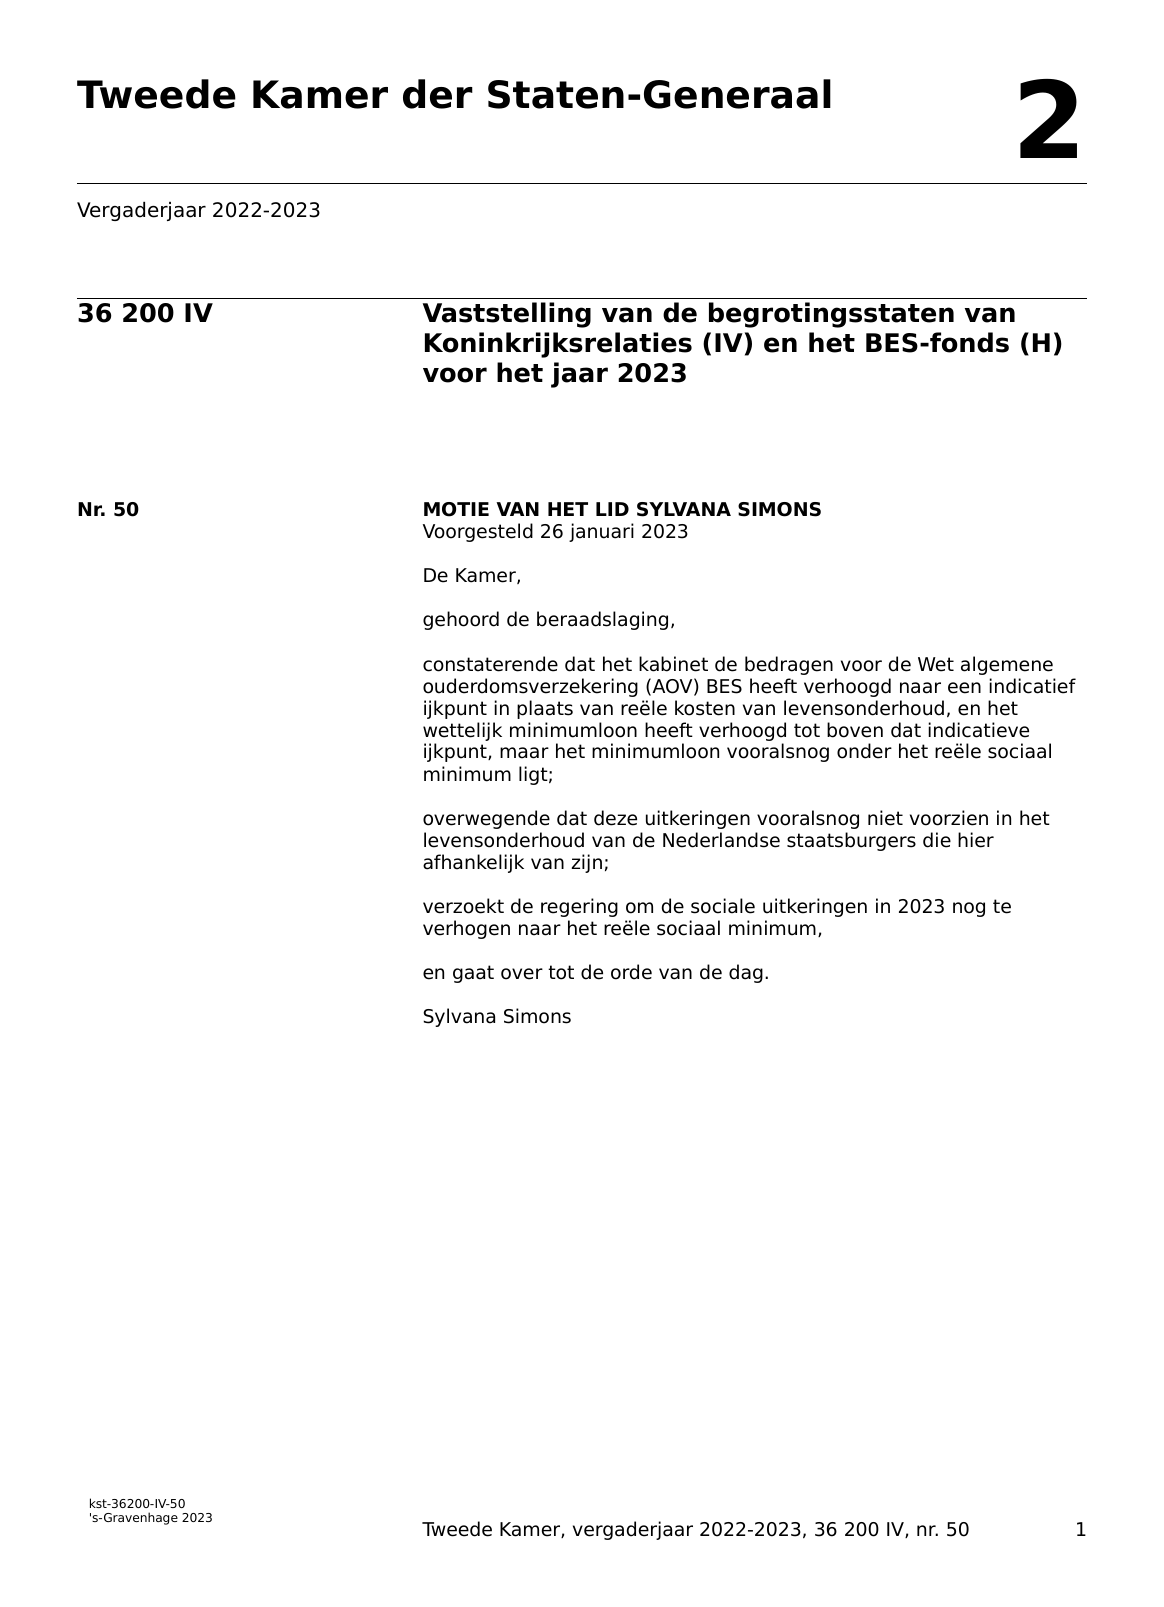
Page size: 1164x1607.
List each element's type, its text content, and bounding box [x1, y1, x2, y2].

text en gaat over tot de orde van de dag. [422, 962, 1087, 984]
table_header Tweede Kamer der Staten-Generaal [77, 59, 886, 183]
text constaterende dat het kabinet de bedragen voor de Wet algemene ouderdomsverzekering (AOV) BES heeft verhoogd naar een indicatief ijkpunt in plaats van reële kosten van levensonderhoud, en het wettelijk minimumloon heeft verhoogd tot boven dat indicatieve ijkpunt, maar het minimumloon vooralsnog onder het reële sociaal minimum ligt; [422, 653, 1087, 785]
subtitle Nr. 50 MOTIE VAN HET LID SYLVANA SIMONS [77, 499, 1087, 521]
table_cell Vergaderjaar 2022-2023 [77, 184, 1087, 298]
text 's-Gravenhage 2023 [88, 1511, 323, 1525]
text gehoord de beraadslaging, [422, 609, 1087, 631]
table_header 2 [886, 59, 1087, 183]
text Sylvana Simons [422, 1006, 1087, 1028]
text Voorgesteld 26 januari 2023 [422, 521, 1087, 543]
text De Kamer, [422, 565, 1087, 587]
text overwegende dat deze uitkeringen vooralsnog niet voorzien in het levensonderhoud van de Nederlandse staatsburgers die hier afhankelijk van zijn; [422, 808, 1087, 873]
subtitle 36 200 IV Vaststelling van de begrotingsstaten van Koninkrijksrelaties (IV) en het BES-fonds (H) voor het jaar 2023 [77, 299, 1087, 388]
text verzoekt de regering om de sociale uitkeringen in 2023 nog te verhogen naar het reële sociaal minimum, [422, 896, 1087, 940]
text kst-36200-IV-50 [88, 1497, 323, 1511]
